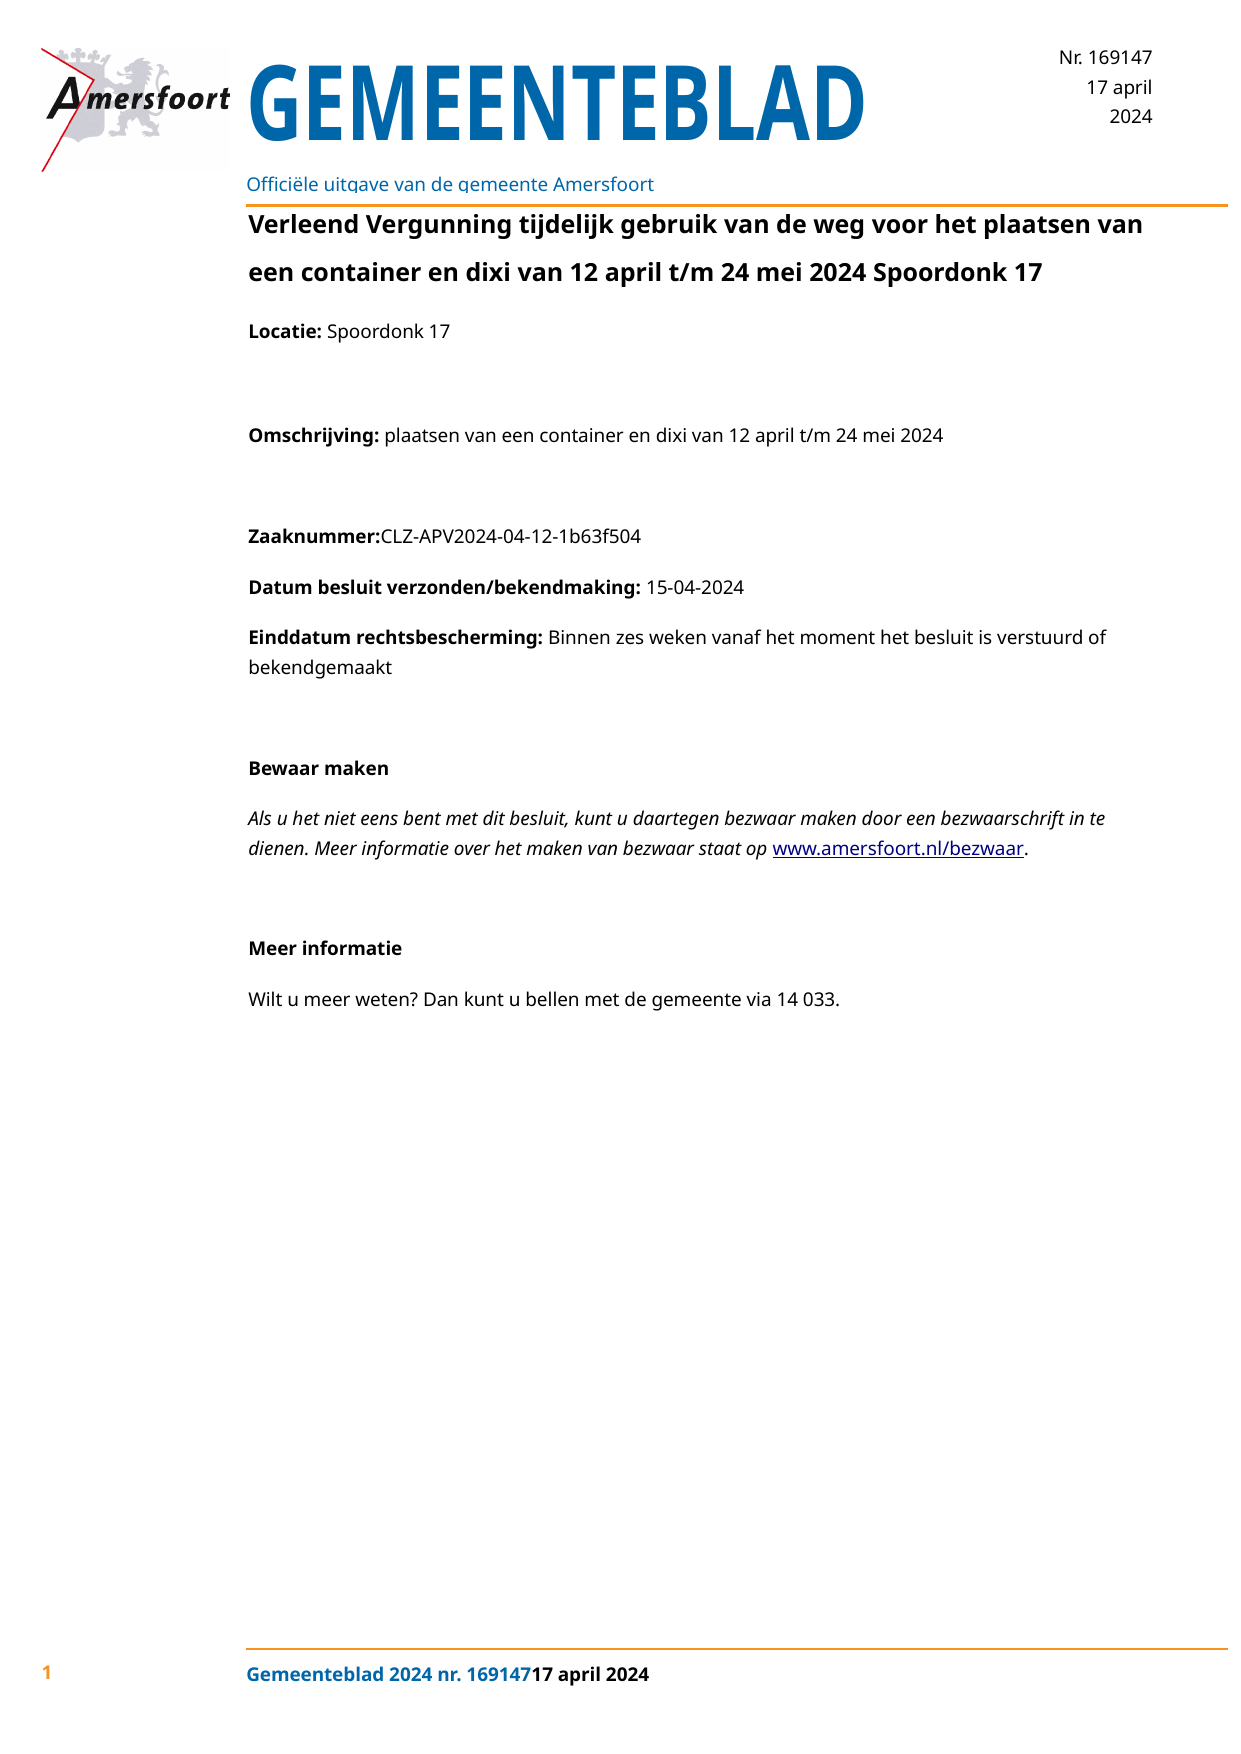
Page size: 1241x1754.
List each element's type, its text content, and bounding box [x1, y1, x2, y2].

text Als u het niet eens bent met dit besluit, kunt u daartegen bezwaar maken door een bezwaarschrift in te dienen. Meer informatie over het maken van bezwaar staat op www.amersfoort.nl/bezwaar. [248, 805, 1152, 861]
text Verleend Vergunning tijdelijk gebruik van de weg voor het plaatsen van een container en dixi van 12 april t/m 24 mei 2024 Spoordonk 17 [248, 207, 1152, 288]
text Einddatum rechtsbescherming: Binnen zes weken vanaf het moment het besluit is verstuurd of bekendgemaakt [248, 624, 1152, 680]
text Meer informatie [248, 936, 1152, 961]
text Locatie: Spoordonk 17 [248, 318, 1152, 344]
text Zaaknummer:CLZ-APV2024-04-12-1b63f504 [248, 523, 1152, 549]
picture [41, 47, 231, 172]
text Datum besluit verzonden/bekendmaking: 15-04-2024 [248, 574, 1152, 600]
text ﻿Omschrijving: plaatsen van een container en dixi van 12 april t/m 24 mei 2024 [248, 419, 1152, 448]
text Bewaar maken [248, 755, 1152, 781]
text Wilt u meer weten? Dan kunt u bellen met de gemeente via 14 033. [248, 986, 1152, 1012]
